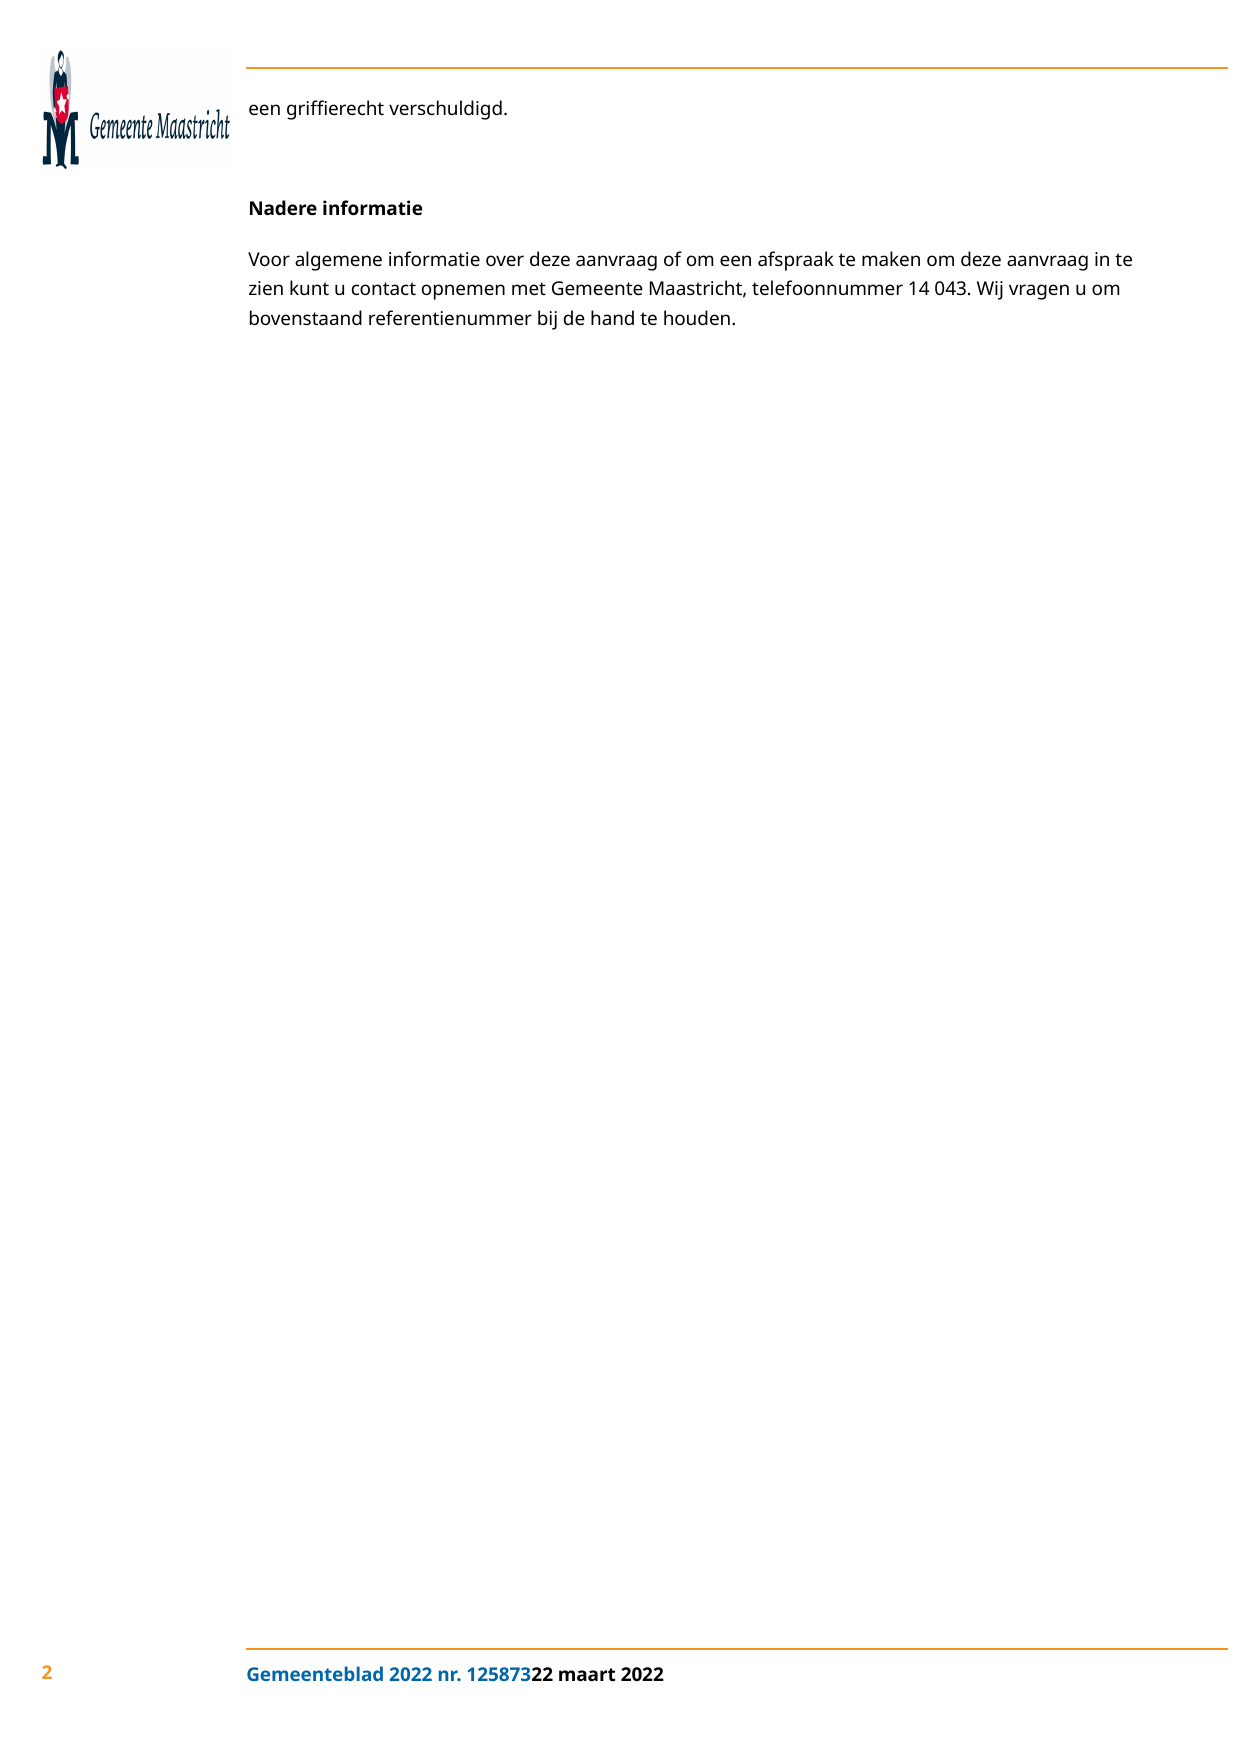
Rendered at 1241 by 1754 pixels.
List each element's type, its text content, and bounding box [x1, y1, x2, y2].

text Nadere informatie [248, 196, 1152, 221]
picture [41, 47, 231, 172]
text een griffierecht verschuldigd. [248, 95, 1152, 121]
text Voor algemene informatie over deze aanvraag of om een afspraak te maken om deze aanvraag in te zien kunt u contact opnemen met Gemeente Maastricht, telefoonnummer 14 043. Wij vragen u om bovenstaand referentienummer bij de hand te houden. [248, 246, 1152, 331]
